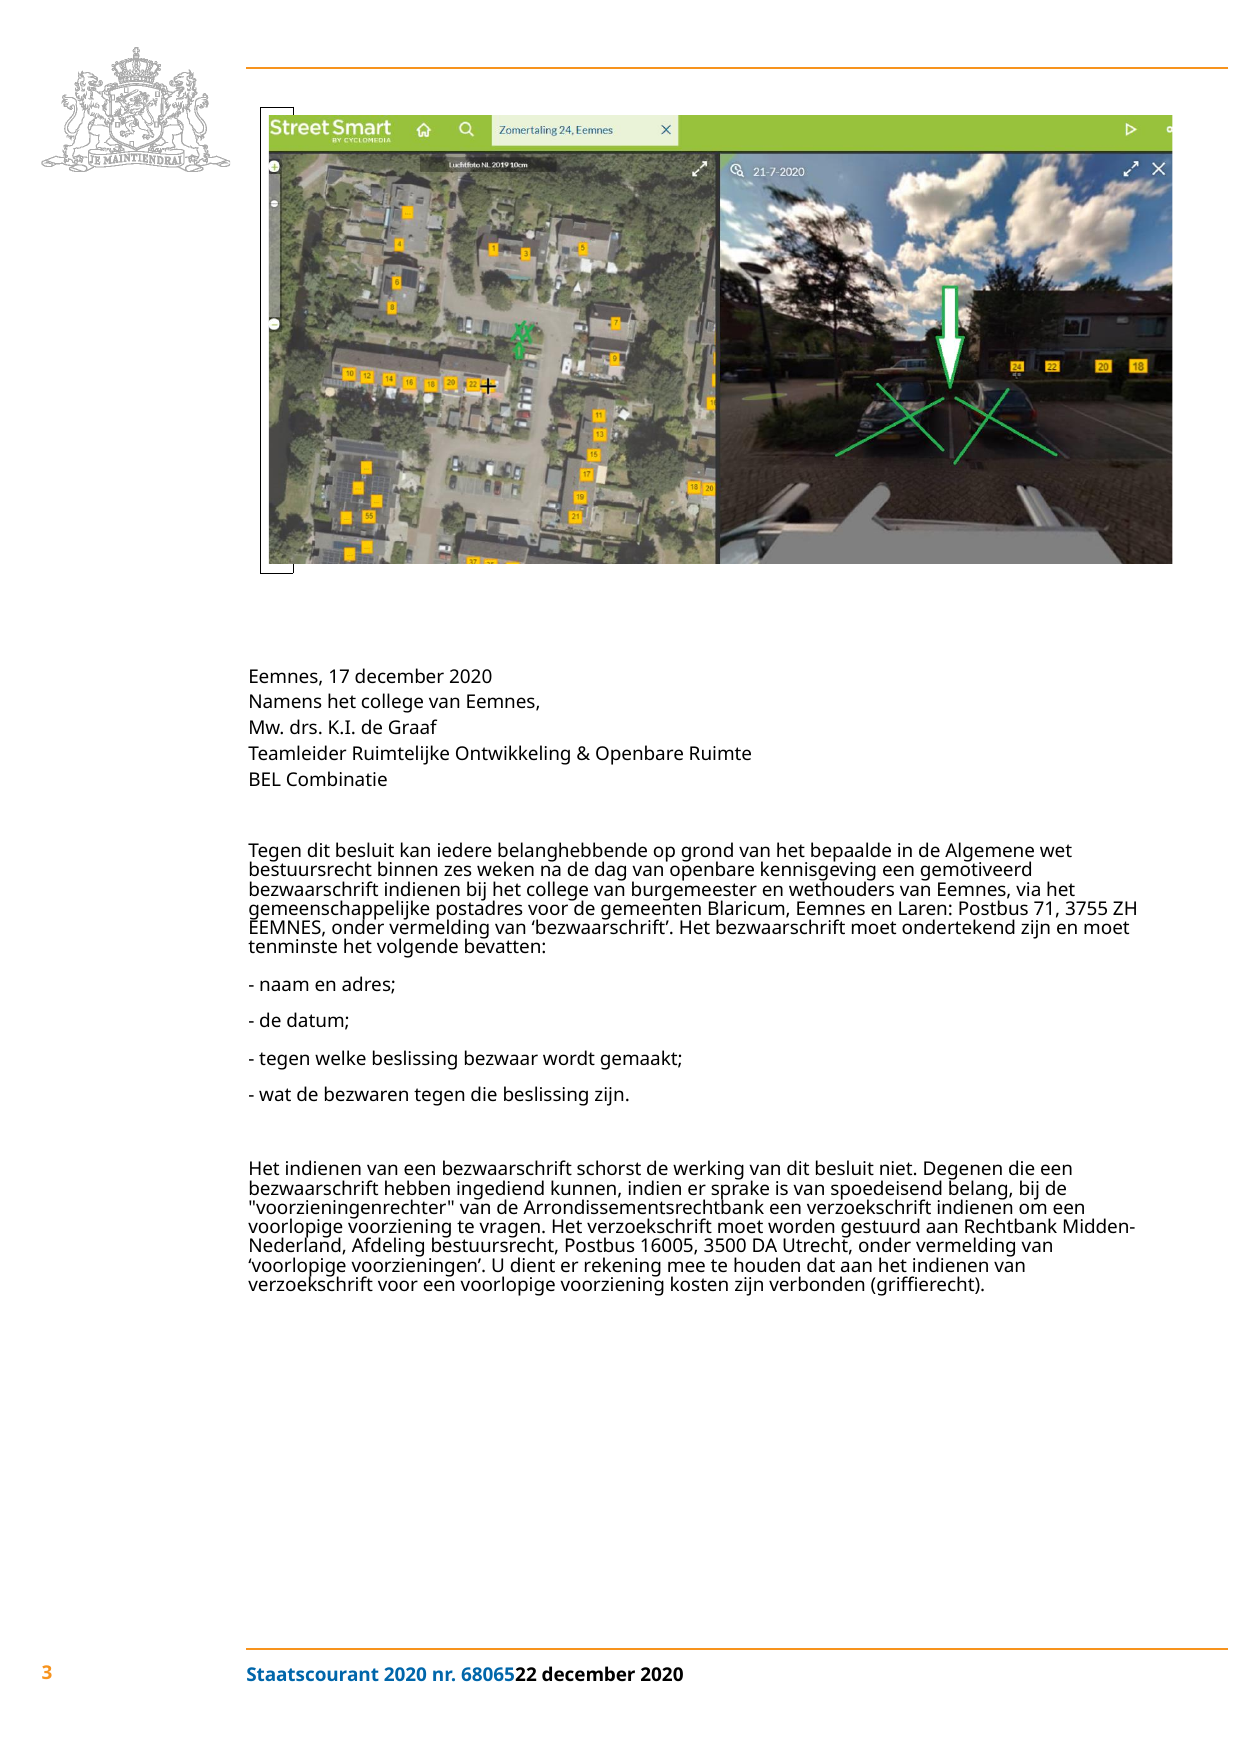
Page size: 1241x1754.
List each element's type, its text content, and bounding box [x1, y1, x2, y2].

text Namens het college van Eemnes, [248, 689, 1152, 714]
text Teamleider Ruimtelijke Ontwikkeling & Openbare Ruimte [248, 740, 1152, 766]
text Eemnes, 17 december 2020 [248, 663, 1152, 689]
text - tegen welke beslissing bezwaar wordt gemaakt; [248, 1049, 1152, 1069]
text Tegen dit besluit kan iedere belanghebbende op grond van het bepaalde in de Algemene wet bestuursrecht binnen zes weken na de dag van openbare kennisgeving een gemotiveerd bezwaarschrift indienen bij het college van burgemeester en wethouders van Eemnes, via het gemeenschappelijke postadres voor de gemeenten Blaricum, Eemnes en Laren: Postbus 71, 3755 ZH EEMNES, onder vermelding van ‘bezwaarschrift’. Het bezwaarschrift moet ondertekend zijn en moet tenminste het volgende bevatten: [248, 842, 1152, 958]
text Mw. drs. K.I. de Graaf [248, 714, 1152, 740]
picture [268, 115, 1173, 564]
text BEL Combinatie [248, 766, 1152, 792]
text - wat de bezwaren tegen die beslissing zijn. [248, 1086, 1152, 1106]
text - naam en adres; [248, 976, 1152, 995]
text Het indienen van een bezwaarschrift schorst de werking van dit besluit niet. Degenen die een bezwaarschrift hebben ingediend kunnen, indien er sprake is van spoedeisend belang, bij de "voorzieningenrechter" van de Arrondissementsrechtbank een verzoekschrift indienen om een voorlopige voorziening te vragen. Het verzoekschrift moet worden gestuurd aan Rechtbank Midden-Nederland, Afdeling bestuursrecht, Postbus 16005, 3500 DA Utrecht, onder vermelding van ‘voorlopige voorzieningen’. U dient er rekening mee te houden dat aan het indienen van verzoekschrift voor een voorlopige voorziening kosten zijn verbonden (griffierecht). [248, 1160, 1152, 1295]
picture [41, 47, 231, 172]
text - de datum; [248, 1012, 1152, 1032]
